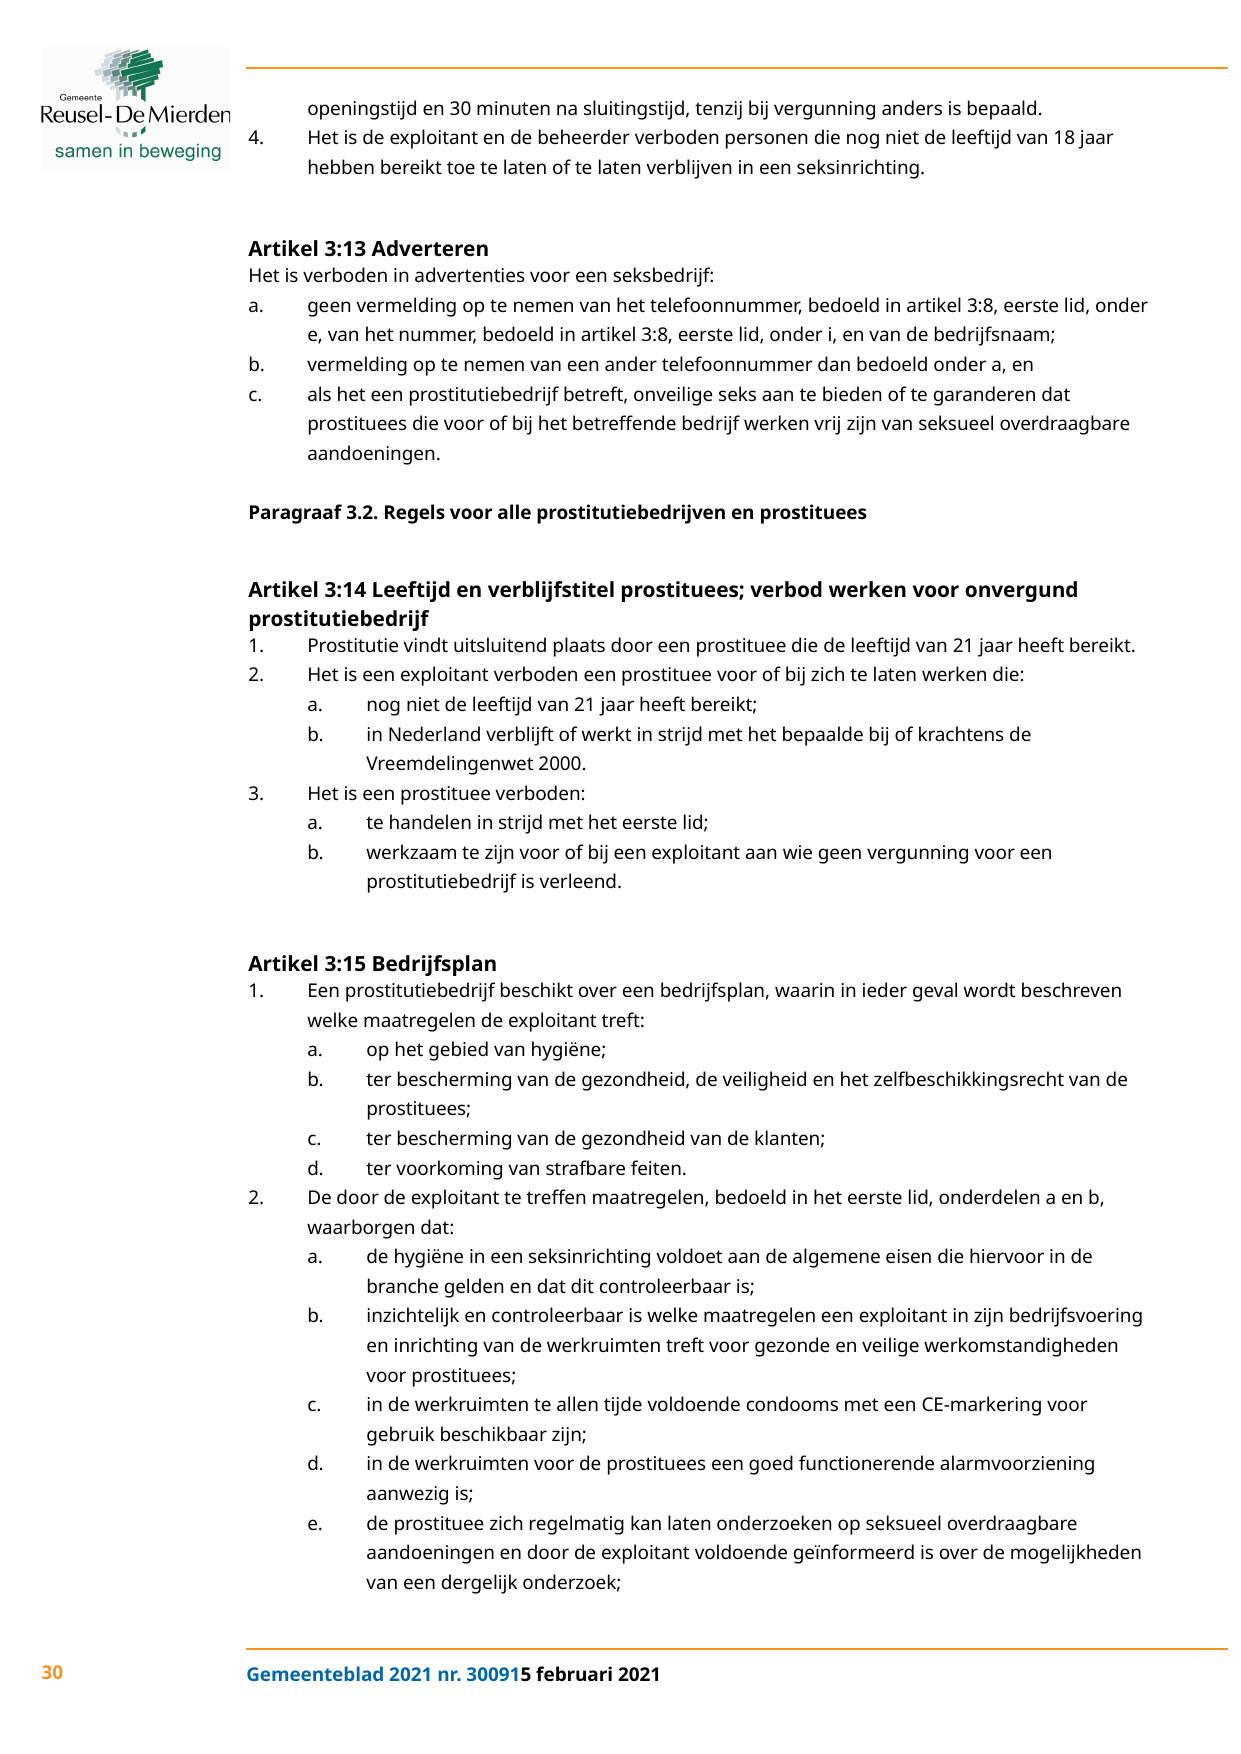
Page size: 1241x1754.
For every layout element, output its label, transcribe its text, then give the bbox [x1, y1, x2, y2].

list De door de exploitant te treffen maatregelen, bedoeld in het eerste lid, onderdelen a en b, waarborgen dat: [248, 1184, 1152, 1239]
list ter bescherming van de gezondheid van de klanten; [307, 1125, 1152, 1151]
list in de werkruimten voor de prostituees een goed functionerende alarmvoorziening aanwezig is; [307, 1451, 1152, 1506]
list werkzaam te zijn voor of bij een exploitant aan wie geen vergunning voor een prostitutiebedrijf is verleend. [307, 839, 1152, 894]
list nog niet de leeftijd van 21 jaar heeft bereikt; [307, 691, 1152, 717]
list ter bescherming van de gezondheid, de veiligheid en het zelfbeschikkingsrecht van de prostituees; [307, 1066, 1152, 1121]
list als het een prostitutiebedrijf betreft, onveilige seks aan te bieden of te garanderen dat prostituees die voor of bij het betreffende bedrijf werken vrij zijn van seksueel overdraagbare aandoeningen. [248, 381, 1152, 466]
picture [41, 47, 231, 172]
list geen vermelding op te nemen van het telefoonnummer, bedoeld in artikel 3:8, eerste lid, onder e, van het nummer, bedoeld in artikel 3:8, eerste lid, onder i, en van de bedrijfsnaam; [248, 292, 1152, 347]
list openingstijd en 30 minuten na sluitingstijd, tenzij bij vergunning anders is bepaald. [248, 95, 1152, 121]
list inzichtelijk en controleerbaar is welke maatregelen een exploitant in zijn bedrijfsvoering en inrichting van de werkruimten treft voor gezonde en veilige werkomstandigheden voor prostituees; [307, 1303, 1152, 1387]
list te handelen in strijd met het eerste lid; [307, 809, 1152, 835]
list vermelding op te nemen van een ander telefoonnummer dan bedoeld onder a, en [248, 351, 1152, 377]
text Artikel 3:15 Bedrijfsplan [248, 949, 1152, 977]
list de prostituee zich regelmatig kan laten onderzoeken op seksueel overdraagbare aandoeningen en door de exploitant voldoende geïnformeerd is over de mogelijkheden van een dergelijk onderzoek; [307, 1510, 1152, 1594]
list ter voorkoming van strafbare feiten. [307, 1155, 1152, 1180]
list in Nederland verblijft of werkt in strijd met het bepaalde bij of krachtens de Vreemdelingenwet 2000. [307, 721, 1152, 776]
list Een prostitutiebedrijf beschikt over een bedrijfsplan, waarin in ieder geval wordt beschreven welke maatregelen de exploitant treft: [248, 977, 1152, 1032]
list Het is een exploitant verboden een prostituee voor of bij zich te laten werken die: [248, 662, 1152, 687]
list Het is de exploitant en de beheerder verboden personen die nog niet de leeftijd van 18 jaar hebben bereikt toe te laten of te laten verblijven in een seksinrichting. [248, 124, 1152, 180]
text Artikel 3:14 Leeftijd en verblijfstitel prostituees; verbod werken voor onvergund prostitutiebedrijf [248, 575, 1152, 632]
list Prostitutie vindt uitsluitend plaats door een prostituee die de leeftijd van 21 jaar heeft bereikt. [248, 632, 1152, 658]
text Paragraaf 3.2. Regels voor alle prostitutiebedrijven en prostituees [248, 499, 1152, 525]
list de hygiëne in een seksinrichting voldoet aan de algemene eisen die hiervoor in de branche gelden en dat dit controleerbaar is; [307, 1243, 1152, 1299]
list Het is een prostituee verboden: [248, 780, 1152, 806]
list in de werkruimten te allen tijde voldoende condooms met een CE-markering voor gebruik beschikbaar zijn; [307, 1391, 1152, 1447]
text Artikel 3:13 Adverteren [248, 234, 1152, 262]
list op het gebied van hygiëne; [307, 1036, 1152, 1062]
text Het is verboden in advertenties voor een seksbedrijf: [248, 262, 1152, 288]
